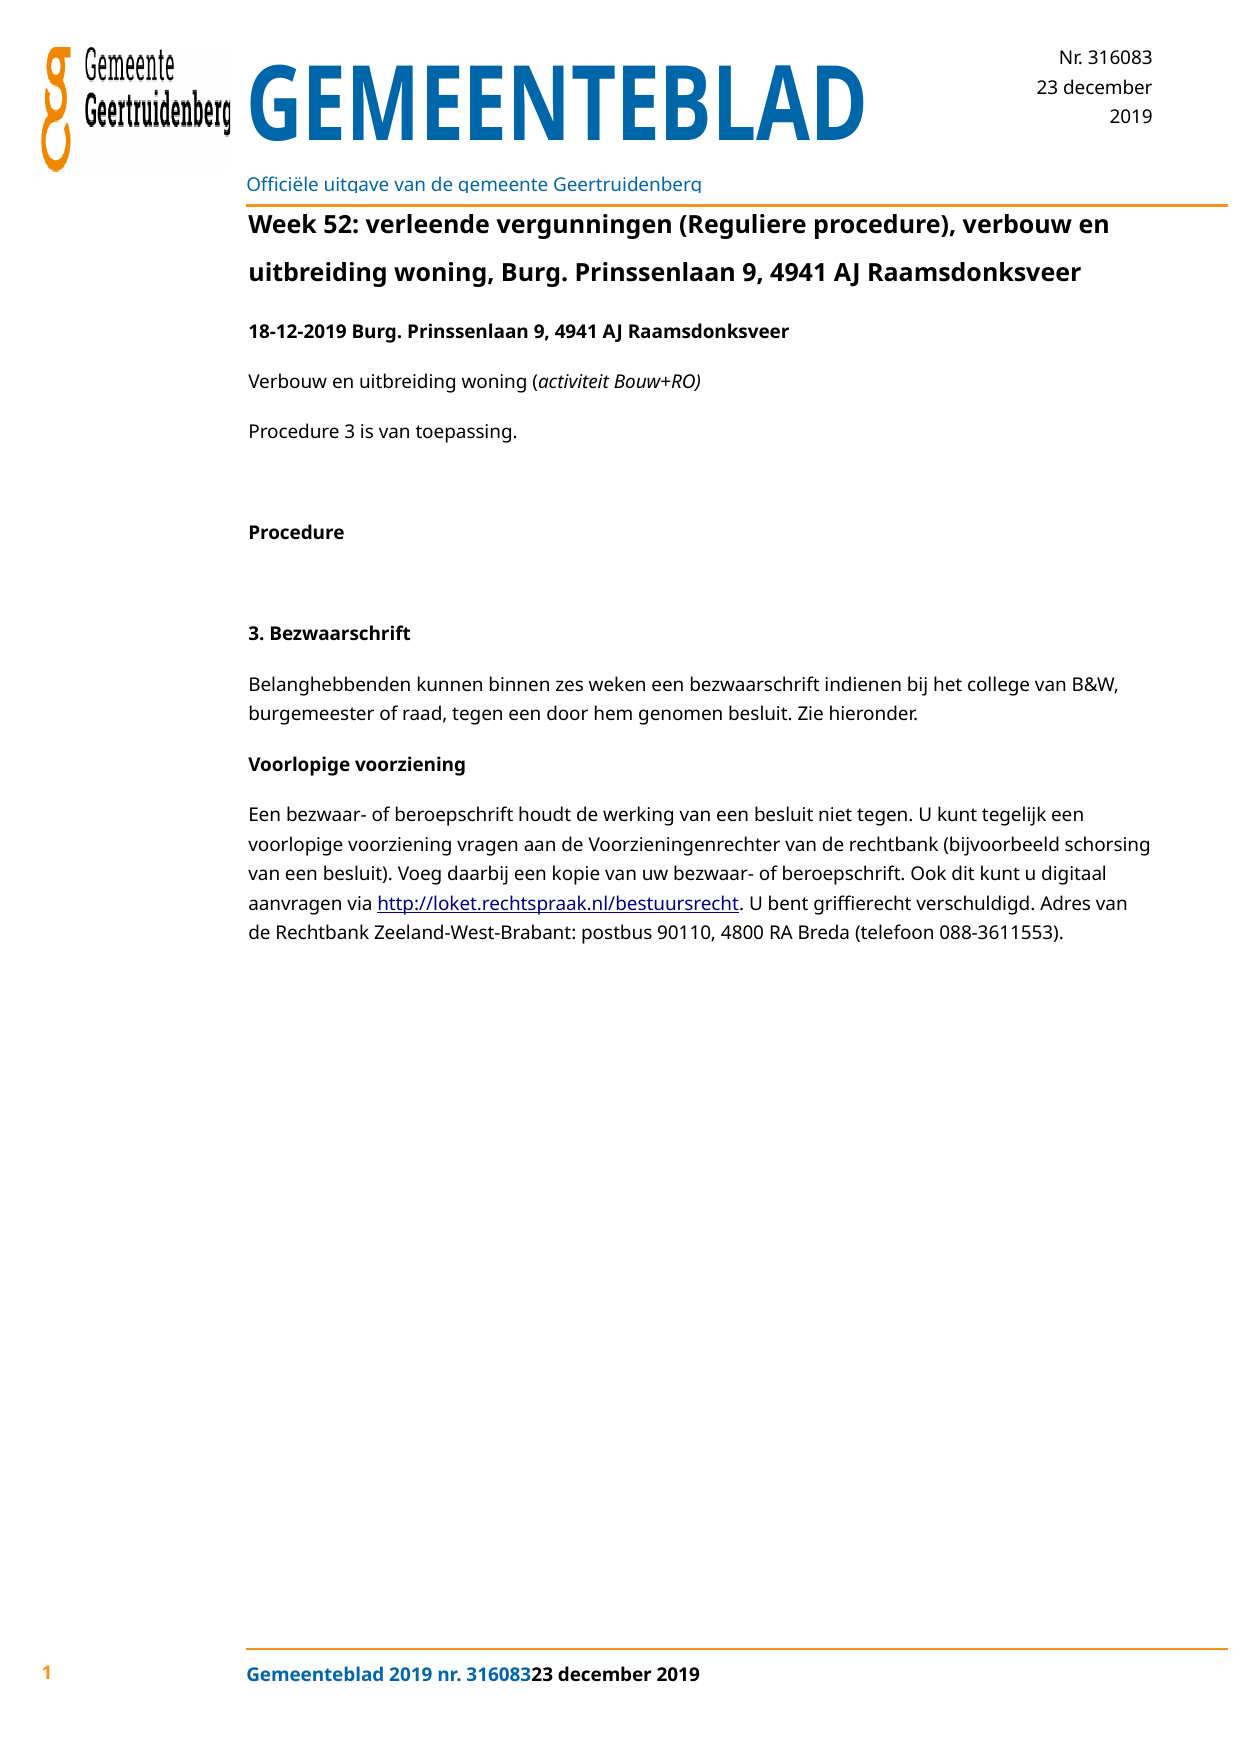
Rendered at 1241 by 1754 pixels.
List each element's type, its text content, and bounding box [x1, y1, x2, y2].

picture [41, 47, 231, 172]
text Week 52: verleende vergunningen (Reguliere procedure), verbouw en uitbreiding woning, Burg. Prinssenlaan 9, 4941 AJ Raamsdonksveer [248, 207, 1152, 288]
text 18-12-2019 Burg. Prinssenlaan 9, 4941 AJ Raamsdonksveer [248, 318, 1152, 344]
text Procedure 3 is van toepassing. [248, 419, 1152, 444]
text 3. Bezwaarschrift [248, 620, 1152, 646]
text Belanghebbenden kunnen binnen zes weken een bezwaarschrift indienen bij het college van B&W, burgemeester of raad, tegen een door hem genomen besluit. Zie hieronder. [248, 671, 1152, 726]
text Procedure [248, 519, 1152, 545]
text Een bezwaar- of beroepschrift houdt de werking van een besluit niet tegen. U kunt tegelijk een voorlopige voorziening vragen aan de Voorzieningenrechter van de rechtbank (bijvoorbeeld schorsing van een besluit). Voeg daarbij een kopie van uw bezwaar- of beroepschrift. Ook dit kunt u digitaal aanvragen via http://loket.rechtspraak.nl/bestuursrecht. U bent griffierecht verschuldigd. Adres van de Rechtbank Zeeland-West-Brabant: postbus 90110, 4800 RA Breda (telefoon 088-3611553). [248, 801, 1152, 945]
text Voorlopige voorziening [248, 751, 1152, 777]
text Verbouw en uitbreiding woning (activiteit Bouw+RO) [248, 368, 1152, 394]
